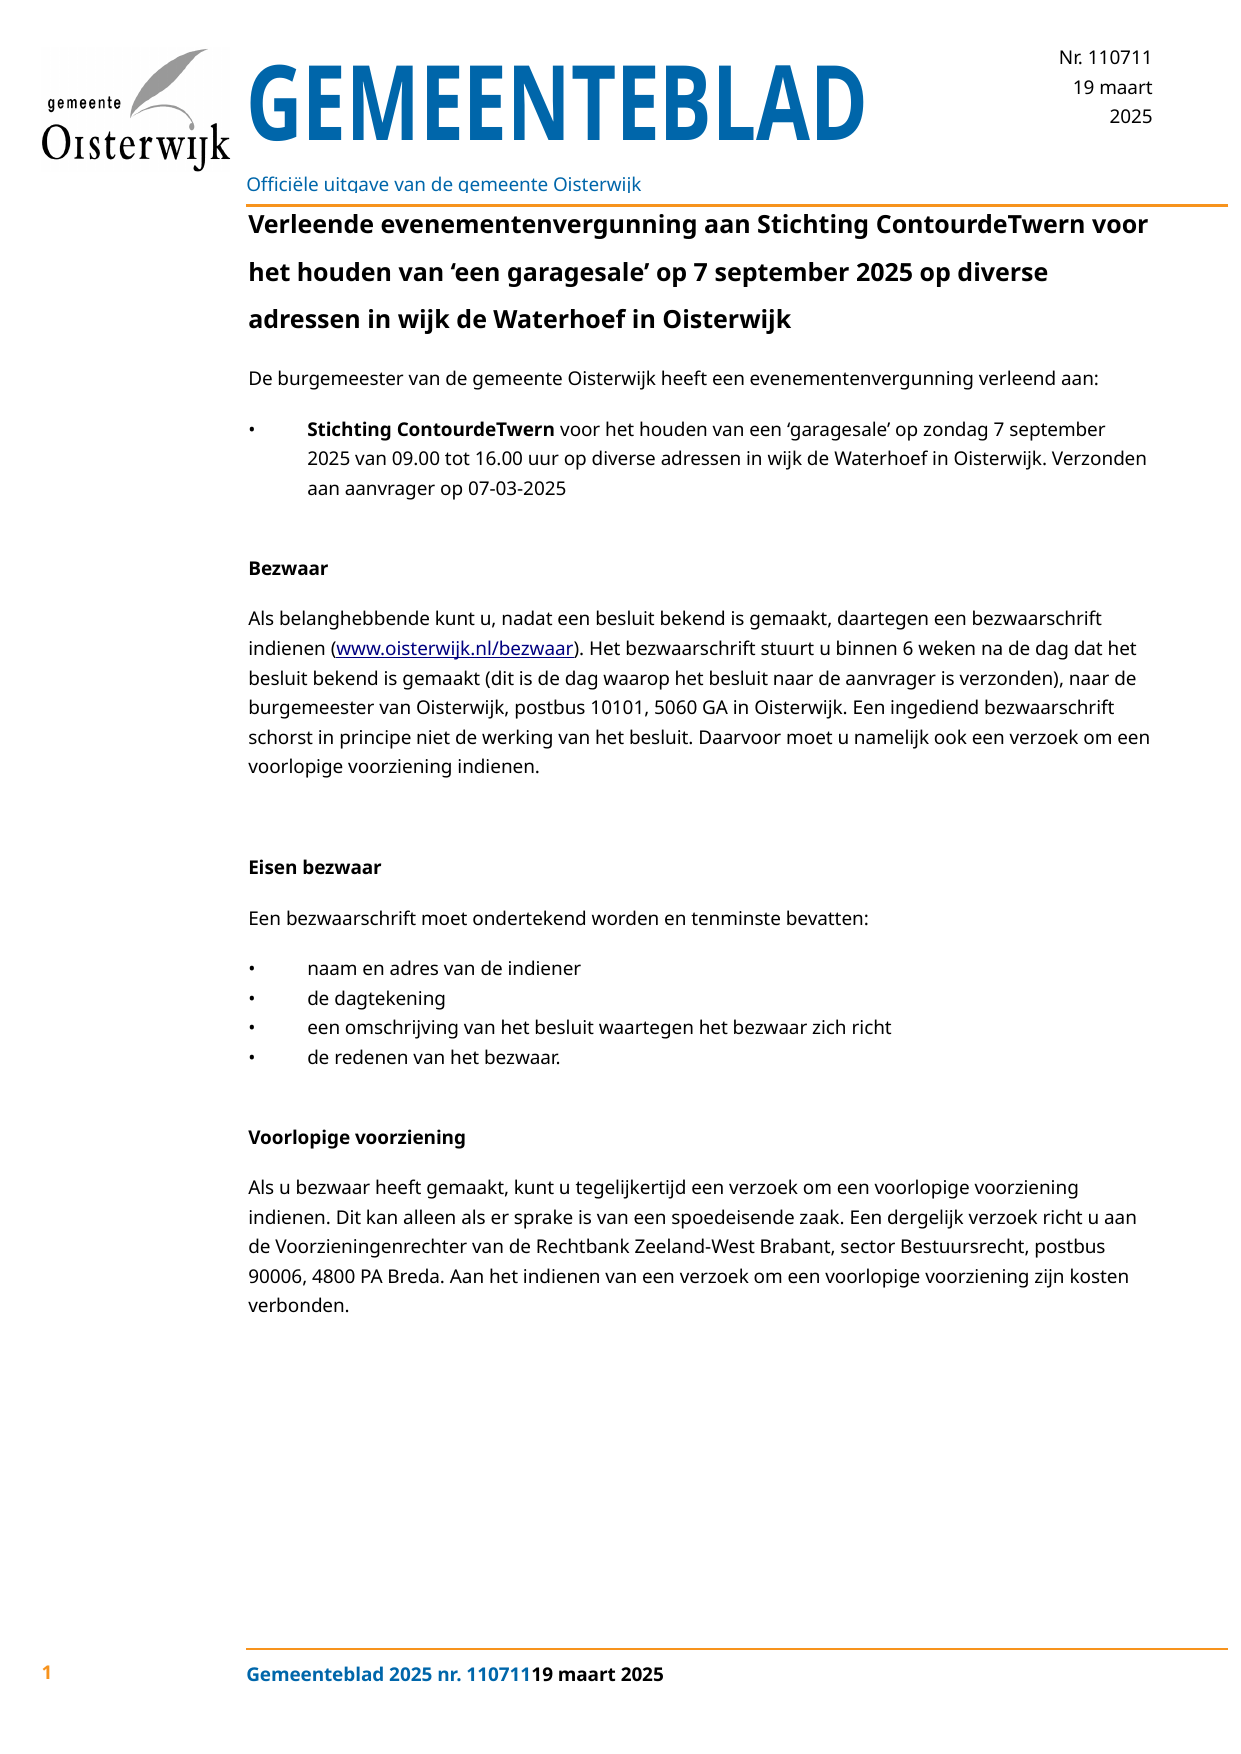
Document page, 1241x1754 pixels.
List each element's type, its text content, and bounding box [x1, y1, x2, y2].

picture [41, 47, 231, 172]
list Stichting ContourdeTwern voor het houden van een ‘garagesale’ op zondag 7 september 2025 van 09.00 tot 16.00 uur op diverse adressen in wijk de Waterhoef in Oisterwijk. Verzonden aan aanvrager op 07-03-2025 [248, 416, 1152, 501]
text Als u bezwaar heeft gemaakt, kunt u tegelijkertijd een verzoek om een voorlopige voorziening indienen. Dit kan alleen als er sprake is van een spoedeisende zaak. Een dergelijk verzoek richt u aan de Voorzieningenrechter van de Rechtbank Zeeland-West Brabant, sector Bestuursrecht, postbus 90006, 4800 PA Breda. Aan het indienen van een verzoek om een voorlopige voorziening zijn kosten verbonden. [248, 1174, 1152, 1318]
list een omschrijving van het besluit waartegen het bezwaar zich richt [248, 1014, 1152, 1040]
list de redenen van het bezwaar. [248, 1044, 1152, 1069]
list naam en adres van de indiener [248, 955, 1152, 981]
text Voorlopige voorziening [248, 1124, 1152, 1149]
text Bezwaar [248, 555, 1152, 581]
text Een bezwaarschrift moet ondertekend worden en tenminste bevatten: [248, 905, 1152, 930]
text Eisen bezwaar [248, 854, 1152, 880]
list de dagtekening [248, 985, 1152, 1010]
text Verleende evenementenvergunning aan Stichting ContourdeTwern voor het houden van ‘een garagesale’ op 7 september 2025 op diverse adressen in wijk de Waterhoef in Oisterwijk [248, 207, 1152, 336]
text Als belanghebbende kunt u, nadat een besluit bekend is gemaakt, daartegen een bezwaarschrift indienen (www.oisterwijk.nl/bezwaar). Het bezwaarschrift stuurt u binnen 6 weken na de dag dat het besluit bekend is gemaakt (dit is de dag waarop het besluit naar de aanvrager is verzonden), naar de burgemeester van Oisterwijk, postbus 10101, 5060 GA in Oisterwijk. Een ingediend bezwaarschrift schorst in principe niet de werking van het besluit. Daarvoor moet u namelijk ook een verzoek om een voorlopige voorziening indienen. [248, 606, 1152, 779]
text De burgemeester van de gemeente Oisterwijk heeft een evenementenvergunning verleend aan: [248, 366, 1152, 391]
